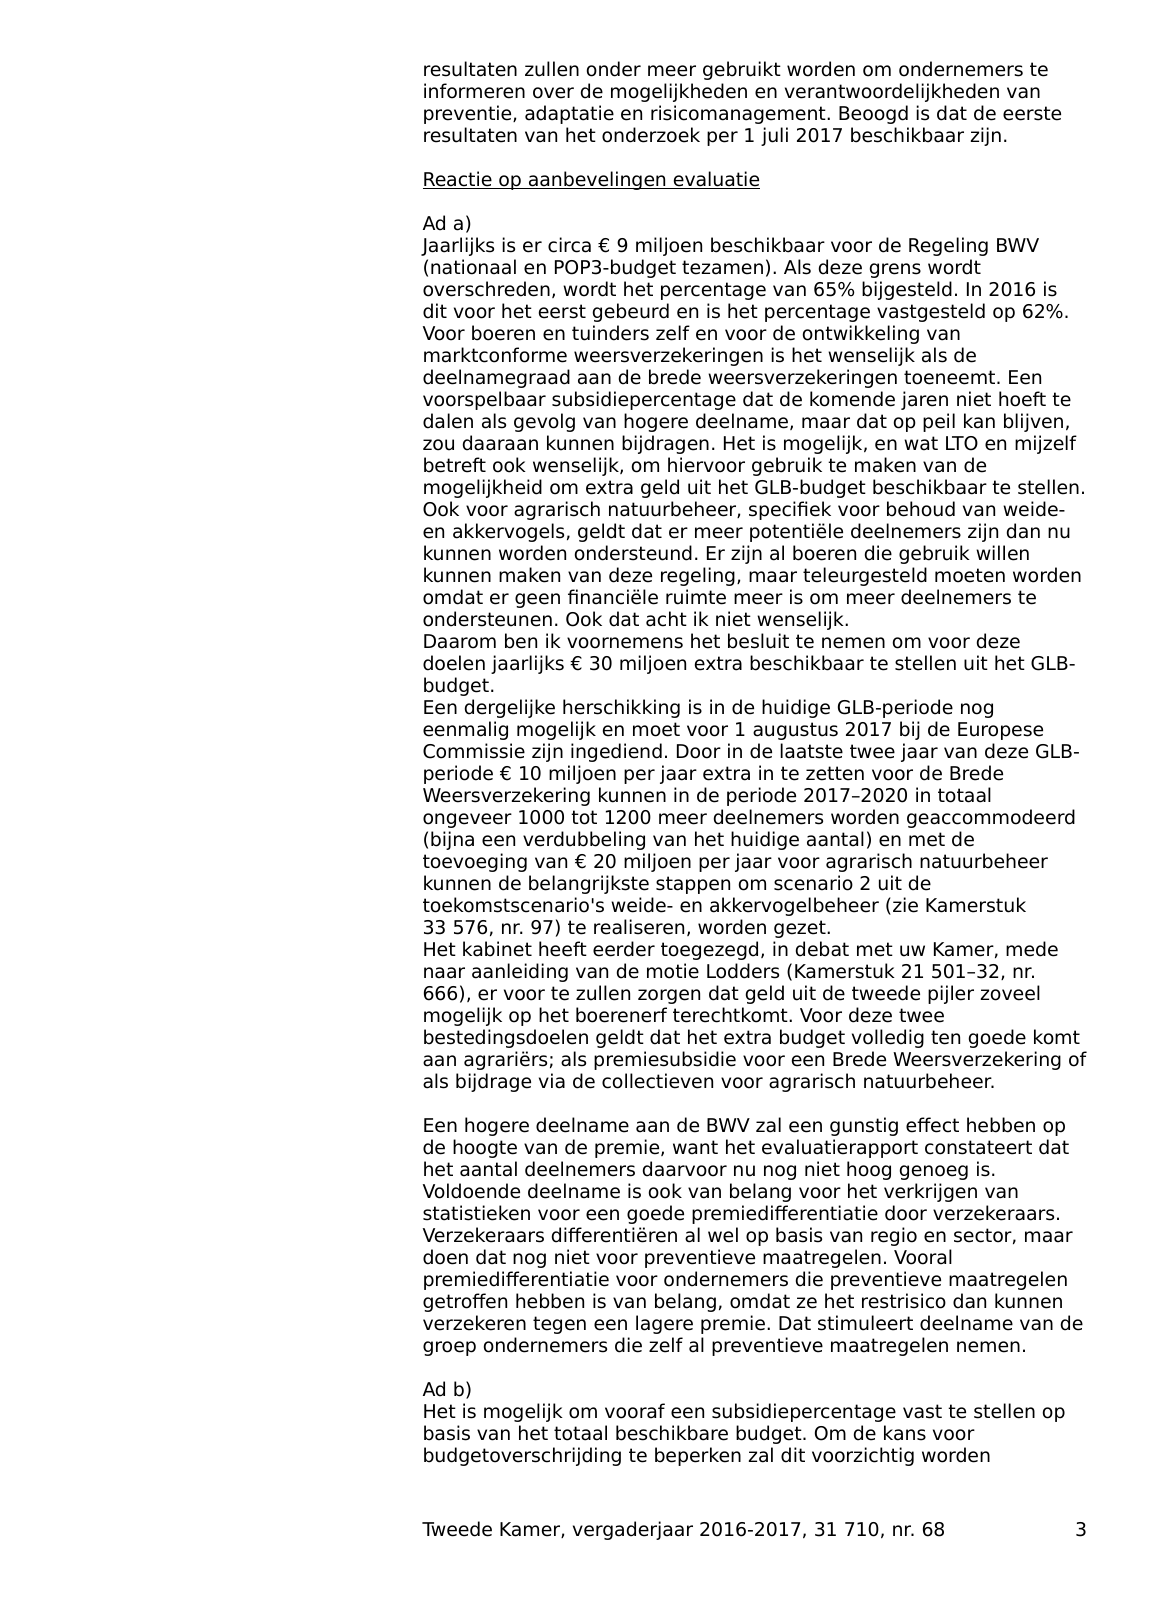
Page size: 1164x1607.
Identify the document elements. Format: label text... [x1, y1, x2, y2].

text Ad a) [422, 213, 1087, 235]
text Het kabinet heeft eerder toegezegd, in debat met uw Kamer, mede naar aanleiding van de motie Lodders (Kamerstuk 21 501–32, nr. 666), er voor te zullen zorgen dat geld uit de tweede pijler zoveel mogelijk op het boerenerf terechtkomt. Voor deze twee bestedingsdoelen geldt dat het extra budget volledig ten goede komt aan agrariërs; als premiesubsidie voor een Brede Weersverzekering of als bijdrage via de collectieven voor agrarisch natuurbeheer. [422, 939, 1087, 1092]
text Een hogere deelname aan de BWV zal een gunstig effect hebben op de hoogte van de premie, want het evaluatierapport constateert dat het aantal deelnemers daarvoor nu nog niet hoog genoeg is. Voldoende deelname is ook van belang voor het verkrijgen van statistieken voor een goede premiedifferentiatie door verzekeraars. Verzekeraars differentiëren al wel op basis van regio en sector, maar doen dat nog niet voor preventieve maatregelen. Vooral premiedifferentiatie voor ondernemers die preventieve maatregelen getroffen hebben is van belang, omdat ze het restrisico dan kunnen verzekeren tegen een lagere premie. Dat stimuleert deelname van de groep ondernemers die zelf al preventieve maatregelen nemen. [422, 1115, 1087, 1356]
text Ad b) [422, 1379, 1087, 1401]
text Jaarlijks is er circa € 9 miljoen beschikbaar voor de Regeling BWV (nationaal en POP3-budget tezamen). Als deze grens wordt overschreden, wordt het percentage van 65% bijgesteld. In 2016 is dit voor het eerst gebeurd en is het percentage vastgesteld op 62%. Voor boeren en tuinders zelf en voor de ontwikkeling van marktconforme weersverzekeringen is het wenselijk als de deelnamegraad aan de brede weersverzekeringen toeneemt. Een voorspelbaar subsidiepercentage dat de komende jaren niet hoeft te dalen als gevolg van hogere deelname, maar dat op peil kan blijven, zou daaraan kunnen bijdragen. Het is mogelijk, en wat LTO en mijzelf betreft ook wenselijk, om hiervoor gebruik te maken van de mogelijkheid om extra geld uit het GLB-budget beschikbaar te stellen. [422, 235, 1087, 499]
text Daarom ben ik voornemens het besluit te nemen om voor deze doelen jaarlijks € 30 miljoen extra beschikbaar te stellen uit het GLB-budget. [422, 631, 1087, 697]
text Een dergelijke herschikking is in de huidige GLB-periode nog eenmalig mogelijk en moet voor 1 augustus 2017 bij de Europese Commissie zijn ingediend. Door in de laatste twee jaar van deze GLB-periode € 10 miljoen per jaar extra in te zetten voor de Brede Weersverzekering kunnen in de periode 2017–2020 in totaal ongeveer 1000 tot 1200 meer deelnemers worden geaccommodeerd (bijna een verdubbeling van het huidige aantal) en met de toevoeging van € 20 miljoen per jaar voor agrarisch natuurbeheer kunnen de belangrijkste stappen om scenario 2 uit de toekomstscenario's weide- en akkervogelbeheer (zie Kamerstuk 33 576, nr. 97) te realiseren, worden gezet. [422, 697, 1087, 939]
subtitle Reactie op aanbevelingen evaluatie [422, 169, 1087, 191]
text Ook voor agrarisch natuurbeheer, specifiek voor behoud van weide- en akkervogels, geldt dat er meer potentiële deelnemers zijn dan nu kunnen worden ondersteund. Er zijn al boeren die gebruik willen kunnen maken van deze regeling, maar teleurgesteld moeten worden omdat er geen financiële ruimte meer is om meer deelnemers te ondersteunen. Ook dat acht ik niet wenselijk. [422, 499, 1087, 631]
text Het is mogelijk om vooraf een subsidiepercentage vast te stellen op basis van het totaal beschikbare budget. Om de kans voor budgetoverschrijding te beperken zal dit voorzichtig worden [422, 1401, 1087, 1467]
text resultaten zullen onder meer gebruikt worden om ondernemers te informeren over de mogelijkheden en verantwoordelijkheden van preventie, adaptatie en risicomanagement. Beoogd is dat de eerste resultaten van het onderzoek per 1 juli 2017 beschikbaar zijn. [422, 59, 1087, 147]
